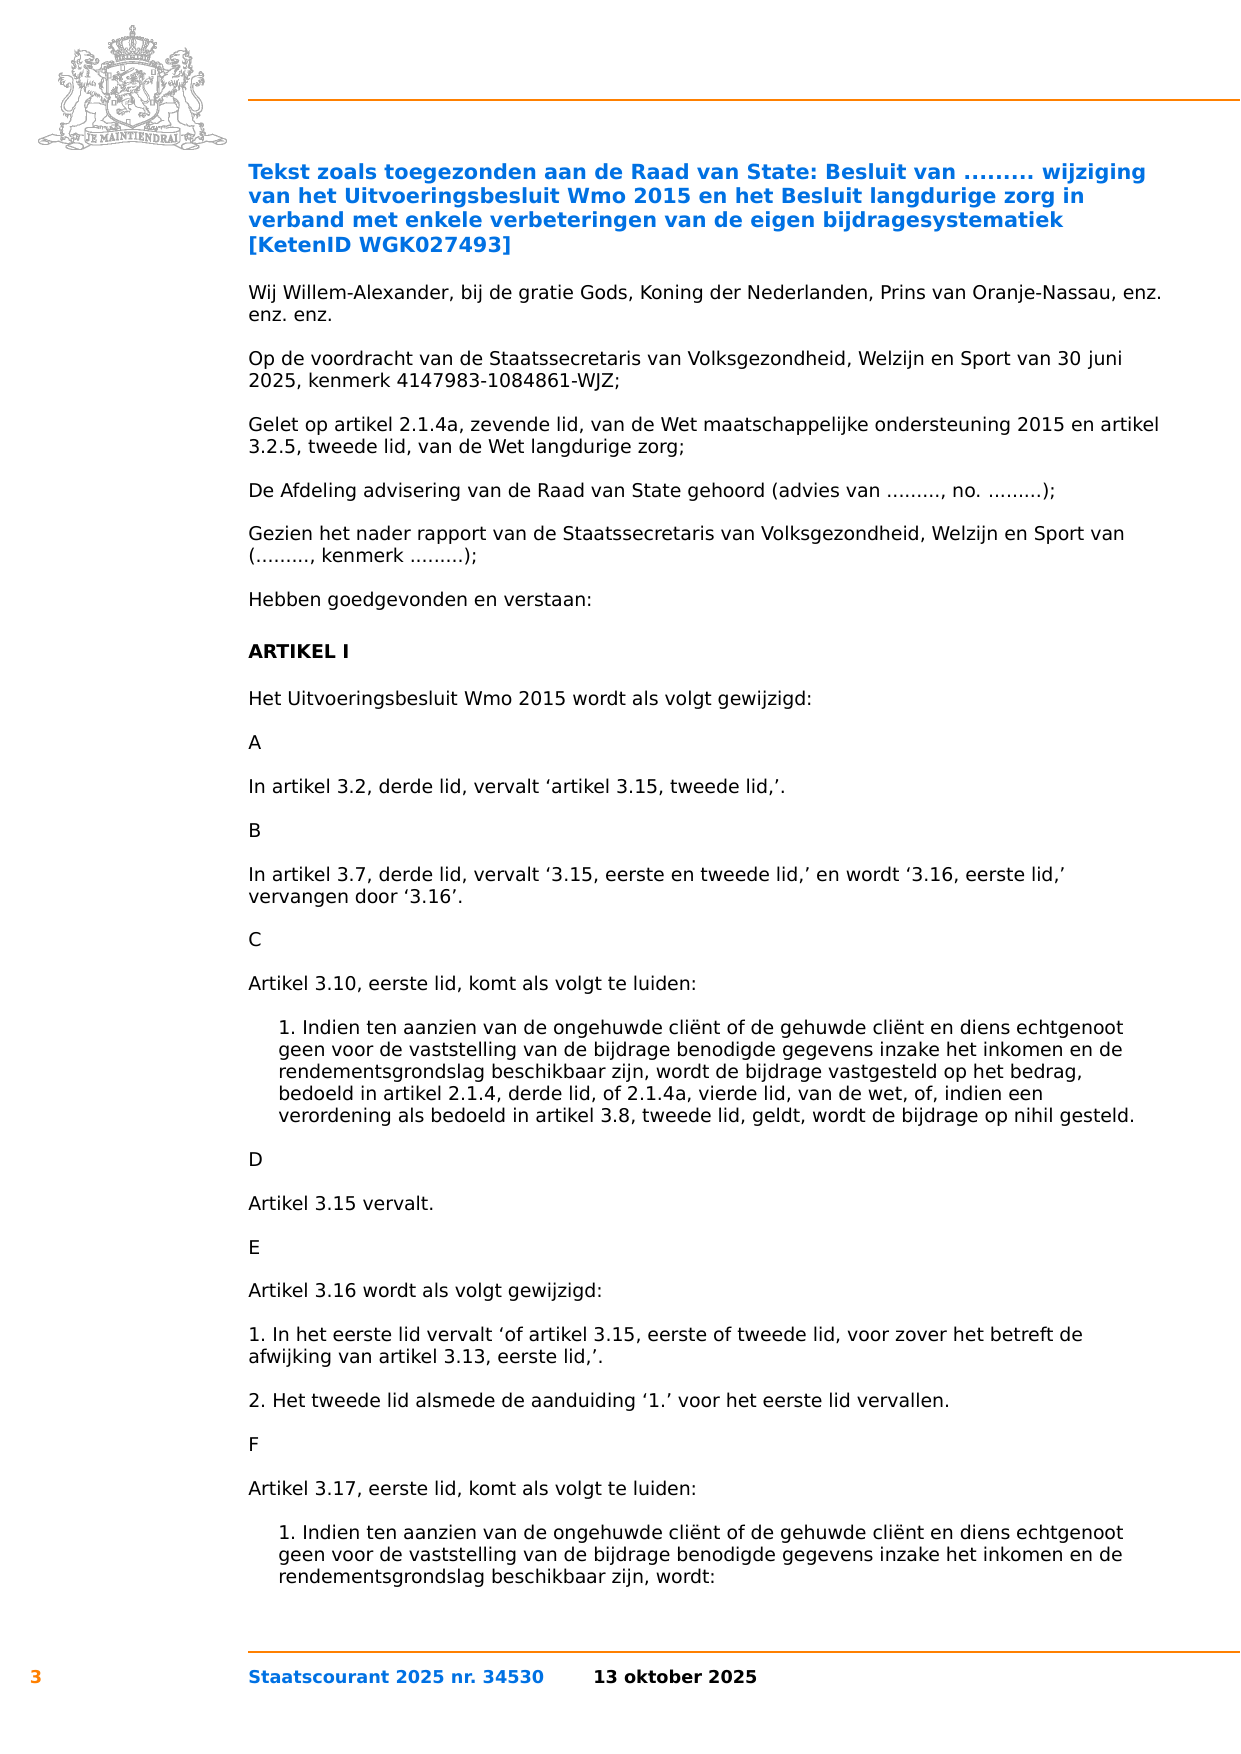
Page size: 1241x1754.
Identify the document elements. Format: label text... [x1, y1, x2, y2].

text 2. Het tweede lid alsmede de aanduiding ‘1.’ voor het eerste lid vervallen. [248, 1390, 1163, 1412]
text 1. Indien ten aanzien van de ongehuwde cliënt of de gehuwde cliënt en diens echtgenoot geen voor de vaststelling van de bijdrage benodigde gegevens inzake het inkomen en de rendementsgrondslag beschikbaar zijn, wordt de bijdrage vastgesteld op het bedrag, bedoeld in artikel 2.1.4, derde lid, of 2.1.4a, vierde lid, van de wet, of, indien een verordening als bedoeld in artikel 3.8, tweede lid, geldt, wordt de bijdrage op nihil gesteld. [278, 1017, 1163, 1127]
text 1. Indien ten aanzien van de ongehuwde cliënt of de gehuwde cliënt en diens echtgenoot geen voor de vaststelling van de bijdrage benodigde gegevens inzake het inkomen en de rendementsgrondslag beschikbaar zijn, wordt: [278, 1522, 1163, 1588]
subtitle Tekst zoals toegezonden aan de Raad van State: Besluit van ......... wijziging van het Uitvoeringsbesluit Wmo 2015 en het Besluit langdurige zorg in verband met enkele verbeteringen van de eigen bijdragesystematiek [KetenID WGK027493] [248, 160, 1163, 257]
text 1. In het eerste lid vervalt ‘of artikel 3.15, eerste of tweede lid, voor zover het betreft de afwijking van artikel 3.13, eerste lid,’. [248, 1324, 1163, 1368]
text Het Uitvoeringsbesluit Wmo 2015 wordt als volgt gewijzigd: [248, 688, 1163, 710]
text Gezien het nader rapport van de Staatssecretaris van Volksgezondheid, Welzijn en Sport van (........., kenmerk .........); [248, 523, 1163, 567]
text Artikel 3.15 vervalt. [248, 1193, 1163, 1215]
text D [248, 1149, 1163, 1171]
text Wij Willem-Alexander, bij de gratie Gods, Koning der Nederlanden, Prins van Oranje-Nassau, enz. enz. enz. [248, 282, 1163, 326]
text Op de voordracht van de Staatssecretaris van Volksgezondheid, Welzijn en Sport van 30 juni 2025, kenmerk 4147983-1084861-WJZ; [248, 348, 1163, 392]
text Artikel 3.10, eerste lid, komt als volgt te luiden: [248, 973, 1163, 995]
text De Afdeling advisering van de Raad van State gehoord (advies van ........., no. .........); [248, 479, 1163, 501]
text Artikel 3.17, eerste lid, komt als volgt te luiden: [248, 1478, 1163, 1500]
text Artikel 3.16 wordt als volgt gewijzigd: [248, 1280, 1163, 1302]
subtitle ARTIKEL I [248, 641, 1163, 663]
text In artikel 3.2, derde lid, vervalt ‘artikel 3.15, tweede lid,’. [248, 776, 1163, 798]
picture [38, 25, 227, 150]
text Hebben goedgevonden en verstaan: [248, 589, 1163, 611]
text Gelet op artikel 2.1.4a, zevende lid, van de Wet maatschappelijke ondersteuning 2015 en artikel 3.2.5, tweede lid, van de Wet langdurige zorg; [248, 414, 1163, 458]
text A [248, 732, 1163, 754]
text E [248, 1237, 1163, 1258]
text C [248, 929, 1163, 951]
text In artikel 3.7, derde lid, vervalt ‘3.15, eerste en tweede lid,’ en wordt ‘3.16, eerste lid,’ vervangen door ‘3.16’. [248, 863, 1163, 907]
text B [248, 820, 1163, 842]
text F [248, 1434, 1163, 1456]
